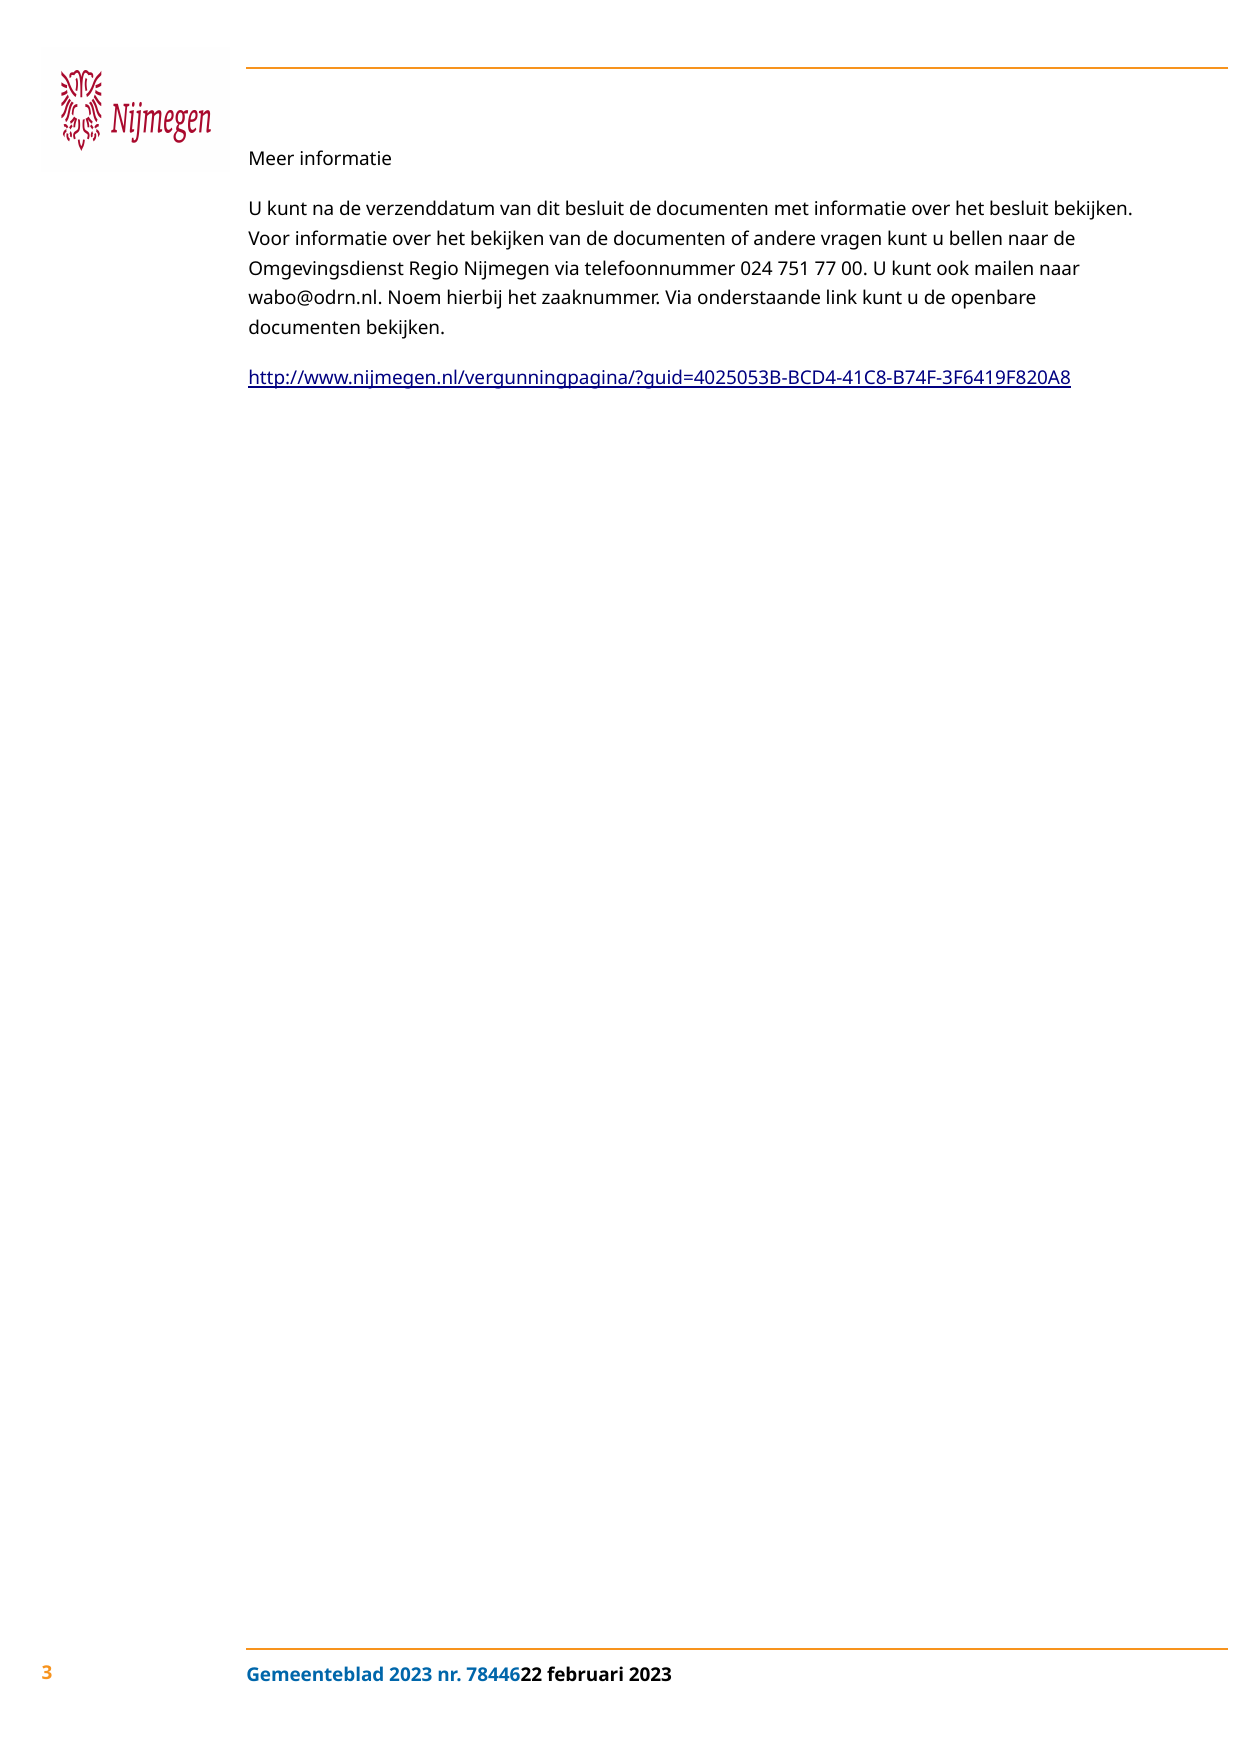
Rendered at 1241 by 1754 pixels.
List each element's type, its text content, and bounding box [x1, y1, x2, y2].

text Meer informatie [248, 145, 1152, 171]
text U kunt na de verzenddatum van dit besluit de documenten met informatie over het besluit bekijken. Voor informatie over het bekijken van de documenten of andere vragen kunt u bellen naar de Omgevingsdienst Regio Nijmegen via telefoonnummer 024 751 77 00. U kunt ook mailen naar wabo@odrn.nl. Noem hierbij het zaaknummer. Via onderstaande link kunt u de openbare documenten bekijken. [248, 196, 1152, 340]
picture [41, 47, 231, 172]
text http://www.nijmegen.nl/vergunningpagina/?guid=4025053B-BCD4-41C8-B74F-3F6419F820A8 [248, 364, 1152, 390]
